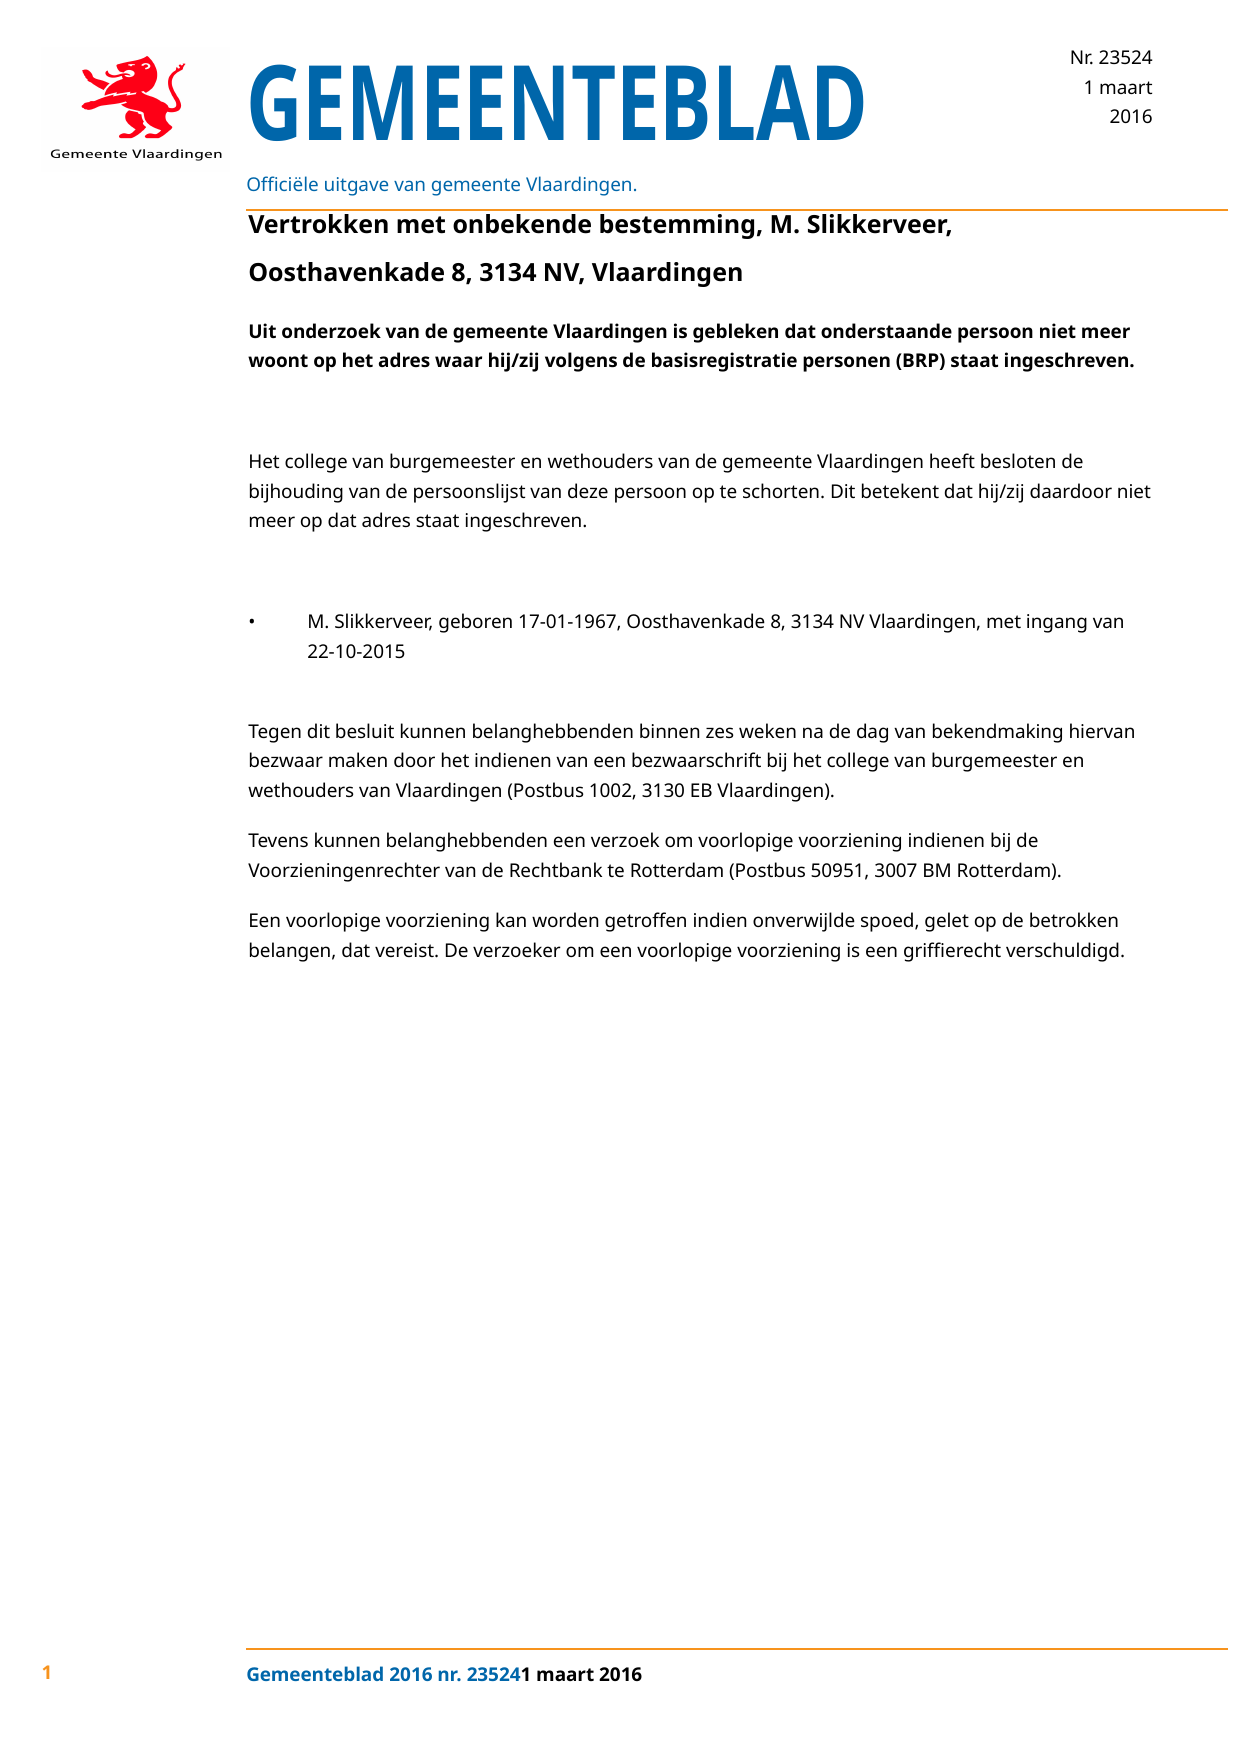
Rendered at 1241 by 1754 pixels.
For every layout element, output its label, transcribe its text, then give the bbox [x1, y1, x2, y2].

text Tevens kunnen belanghebbenden een verzoek om voorlopige voorziening indienen bij de Voorzieningenrechter van de Rechtbank te Rotterdam (Postbus 50951, 3007 BM Rotterdam). [248, 827, 1152, 883]
text Vertrokken met onbekende bestemming, M. Slikkerveer, Oosthavenkade 8, 3134 NV, Vlaardingen [248, 211, 1152, 288]
text Uit onderzoek van de gemeente Vlaardingen is gebleken dat onderstaande persoon niet meer woont op het adres waar hij/zij volgens de basisregistratie personen (BRP) staat ingeschreven. [248, 318, 1152, 373]
text Een voorlopige voorziening kan worden getroffen indien onverwijlde spoed, gelet op de betrokken belangen, dat vereist. De verzoeker om een voorlopige voorziening is een griffierecht verschuldigd. [248, 907, 1152, 963]
text Tegen dit besluit kunnen belanghebbenden binnen zes weken na de dag van bekendmaking hiervan bezwaar maken door het indienen van een bezwaarschrift bij het college van burgemeester en wethouders van Vlaardingen (Postbus 1002, 3130 EB Vlaardingen). [248, 718, 1152, 803]
list M. Slikkerveer, geboren 17-01-1967, Oosthavenkade 8, 3134 NV Vlaardingen, met ingang van 22-10-2015 [248, 608, 1152, 664]
text Het college van burgemeester en wethouders van de gemeente Vlaardingen heeft besloten de bijhouding van de persoonslijst van deze persoon op te schorten. Dit betekent dat hij/zij daardoor niet meer op dat adres staat ingeschreven. [248, 448, 1152, 533]
picture [41, 47, 231, 172]
